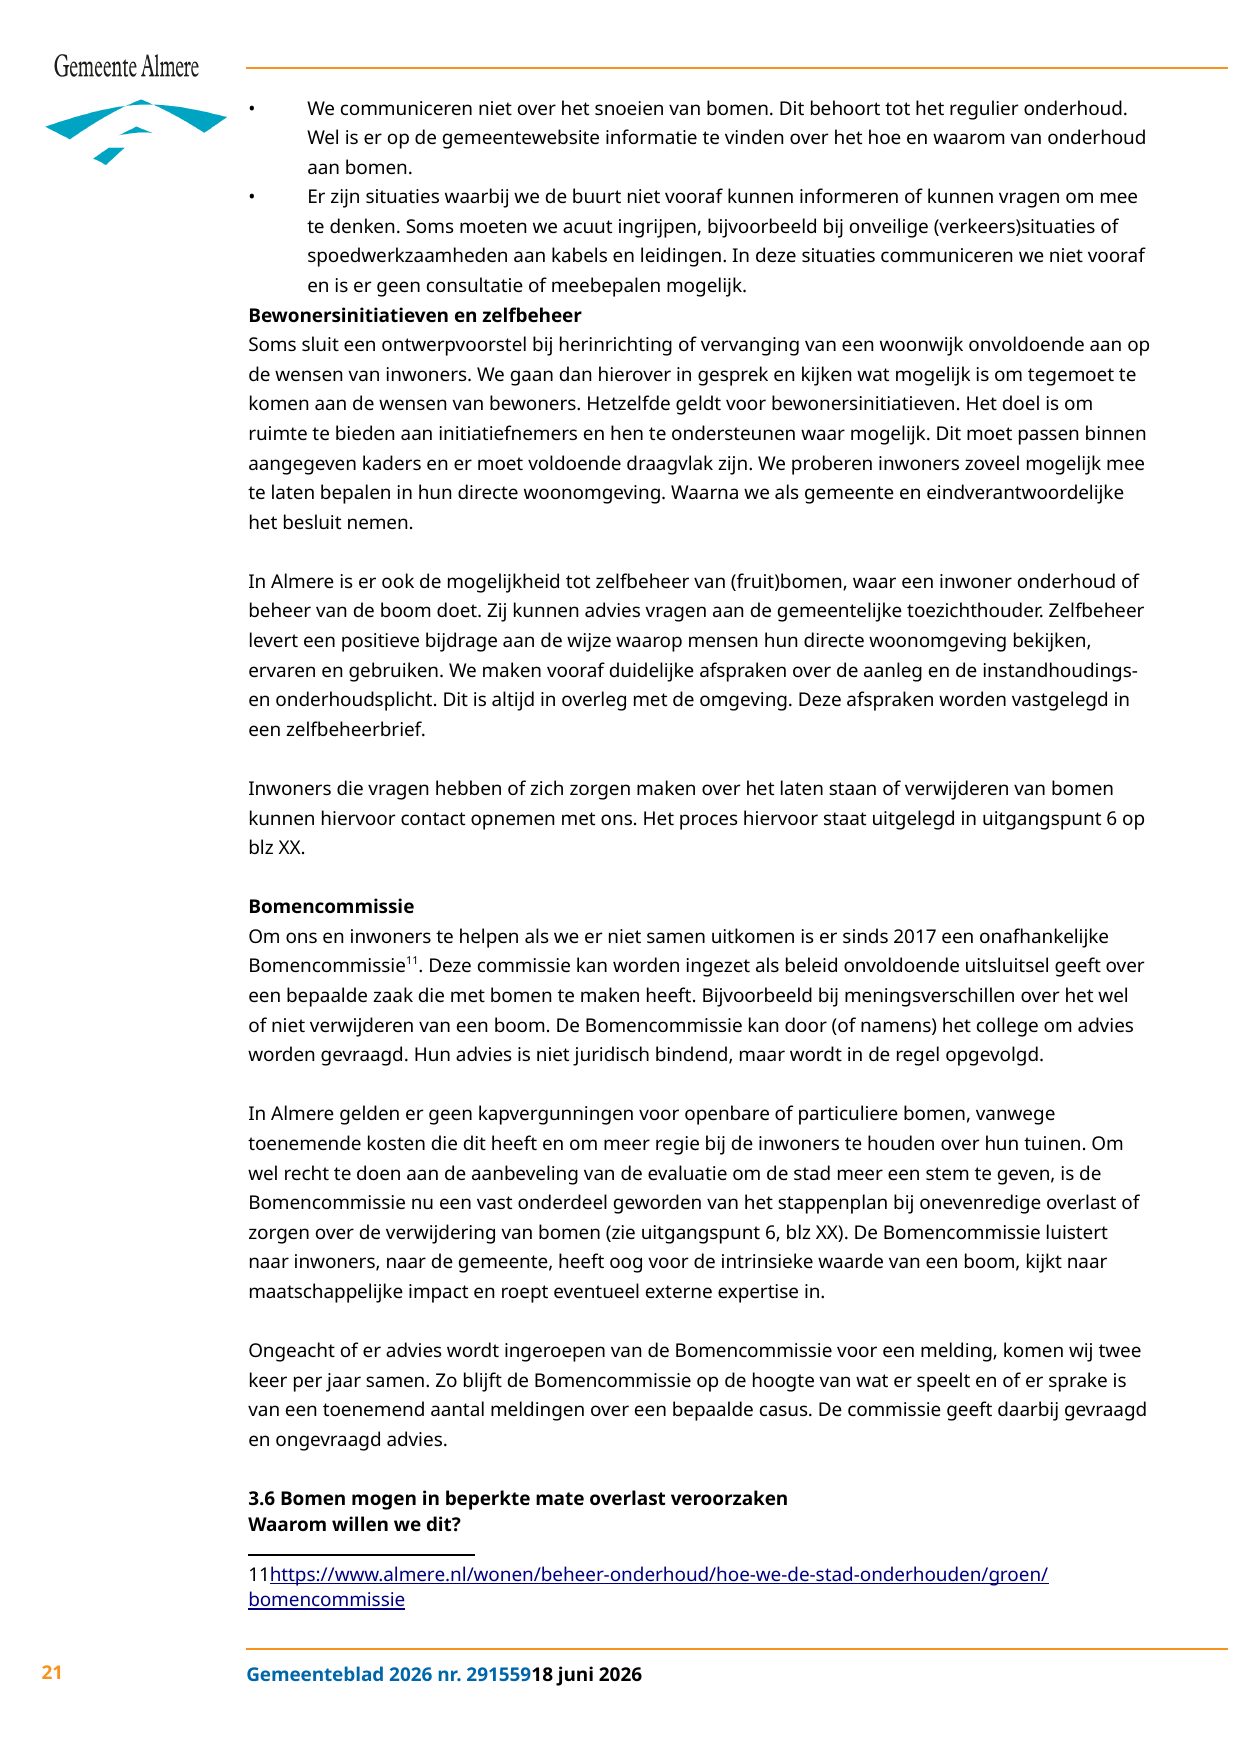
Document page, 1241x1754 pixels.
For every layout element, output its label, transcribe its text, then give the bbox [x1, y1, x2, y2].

text In Almere gelden er geen kapvergunningen voor openbare of particuliere bomen, vanwege toenemende kosten die dit heeft en om meer regie bij de inwoners te houden over hun tuinen. Om wel recht te doen aan de aanbeveling van de evaluatie om de stad meer een stem te geven, is de Bomencommissie nu een vast onderdeel geworden van het stappenplan bij onevenredige overlast of zorgen over de verwijdering van bomen (zie uitgangspunt 6, blz XX). De Bomencommissie luistert naar inwoners, naar de gemeente, heeft oog voor de intrinsieke waarde van een boom, kijkt naar maatschappelijke impact en roept eventueel externe expertise in. [248, 1101, 1152, 1304]
list Er zijn situaties waarbij we de buurt niet vooraf kunnen informeren of kunnen vragen om mee te denken. Soms moeten we acuut ingrijpen, bijvoorbeeld bij onveilige (verkeers)situaties of spoedwerkzaamheden aan kabels en leidingen. In deze situaties communiceren we niet vooraf en is er geen consultatie of meebepalen mogelijk. [248, 183, 1152, 298]
text Inwoners die vragen hebben of zich zorgen maken over het laten staan of verwijderen van bomen kunnen hiervoor contact opnemen met ons. Het proces hiervoor staat uitgelegd in uitgangspunt 6 op blz XX. [248, 775, 1152, 860]
text Ongeacht of er advies wordt ingeroepen van de Bomencommissie voor een melding, komen wij twee keer per jaar samen. Zo blijft de Bomencommissie op de hoogte van wat er speelt en of er sprake is van een toenemend aantal meldingen over een bepaalde casus. De commissie geeft daarbij gevraagd en ongevraagd advies. [248, 1337, 1152, 1452]
text 3.6 Bomen mogen in beperkte mate overlast veroorzaken [248, 1485, 1152, 1511]
text In Almere is er ook de mogelijkheid tot zelfbeheer van (fruit)bomen, waar een inwoner onderhoud of beheer van de boom doet. Zij kunnen advies vragen aan de gemeentelijke toezichthouder. Zelfbeheer levert een positieve bijdrage aan de wijze waarop mensen hun directe woonomgeving bekijken, ervaren en gebruiken. We maken vooraf duidelijke afspraken over de aanleg en de instandhoudings- en onderhoudsplicht. Dit is altijd in overleg met de omgeving. Deze afspraken worden vastgelegd in een zelfbeheerbrief. [248, 568, 1152, 742]
picture [41, 47, 231, 172]
text Waarom willen we dit? [248, 1511, 1152, 1537]
text Bewonersinitiatieven en zelfbeheer [248, 302, 1152, 328]
text Bomencommissie [248, 893, 1152, 919]
text https://www.almere.nl/wonen/beheer-onderhoud/hoe-we-de-stad-onderhouden/groen/bomencommissie [248, 1561, 1152, 1612]
list We communiceren niet over het snoeien van bomen. Dit behoort tot het regulier onderhoud. Wel is er op de gemeentewebsite informatie te vinden over het hoe en waarom van onderhoud aan bomen. [248, 95, 1152, 180]
text Om ons en inwoners te helpen als we er niet samen uitkomen is er sinds 2017 een onafhankelijke Bomencommissie. Deze commissie kan worden ingezet als beleid onvoldoende uitsluitsel geeft over een bepaalde zaak die met bomen te maken heeft. Bijvoorbeeld bij meningsverschillen over het wel of niet verwijderen van een boom. De Bomencommissie kan door (of namens) het college om advies worden gevraagd. Hun advies is niet juridisch bindend, maar wordt in de regel opgevolgd. [248, 923, 1152, 1067]
text Soms sluit een ontwerpvoorstel bij herinrichting of vervanging van een woonwijk onvoldoende aan op de wensen van inwoners. We gaan dan hierover in gesprek en kijken wat mogelijk is om tegemoet te komen aan de wensen van bewoners. Hetzelfde geldt voor bewonersinitiatieven. Het doel is om ruimte te bieden aan initiatiefnemers en hen te ondersteunen waar mogelijk. Dit moet passen binnen aangegeven kaders en er moet voldoende draagvlak zijn. We proberen inwoners zoveel mogelijk mee te laten bepalen in hun directe woonomgeving. Waarna we als gemeente en eindverantwoordelijke het besluit nemen. [248, 331, 1152, 535]
